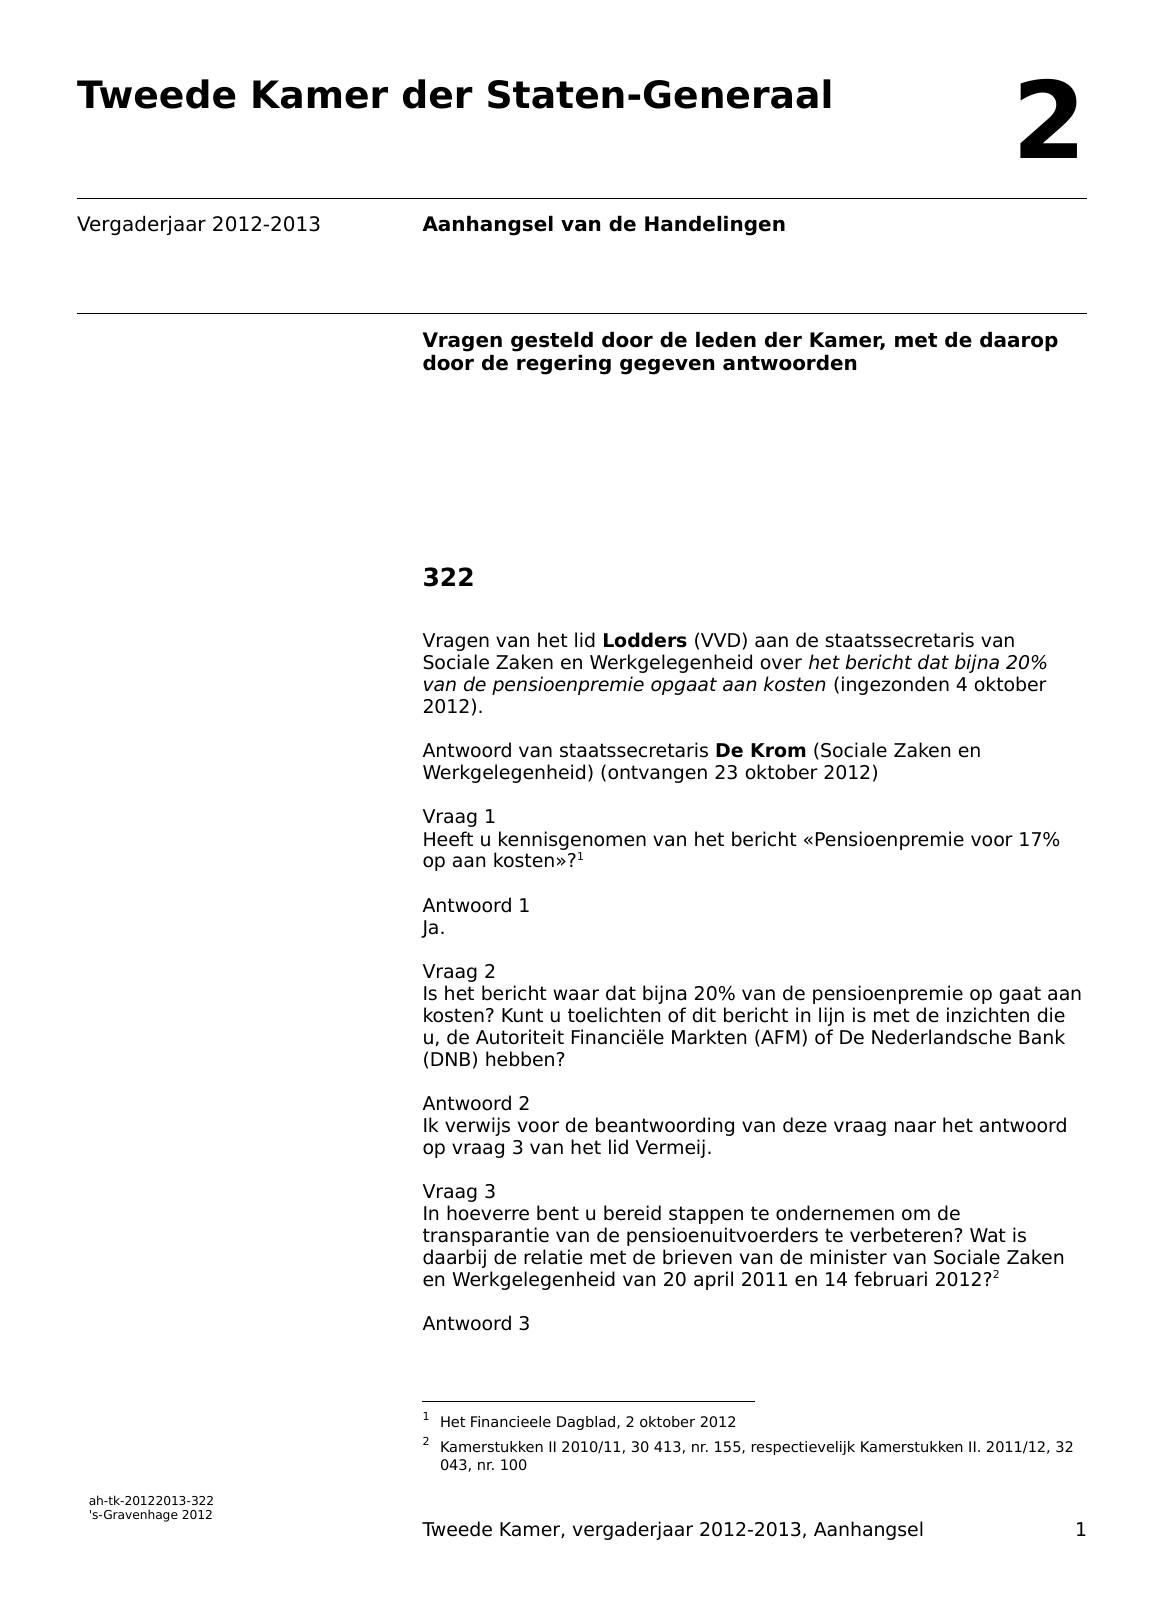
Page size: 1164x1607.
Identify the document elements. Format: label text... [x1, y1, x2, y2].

table_header 2 [886, 59, 1087, 198]
table_cell Vragen gesteld door de leden der Kamer, met de daarop door de regering gegeven antwoorden [422, 314, 1087, 375]
text Vraag 2 [422, 961, 1087, 983]
text ah-tk-20122013-322 [88, 1494, 323, 1508]
table_cell [77, 314, 422, 375]
text Antwoord 2 [422, 1093, 1087, 1115]
text Is het bericht waar dat bijna 20% van de pensioenpremie op gaat aan kosten? Kunt u toelichten of dit bericht in lijn is met de inzichten die u, de Autoriteit Financiële Markten (AFM) of De Nederlandsche Bank (DNB) hebben? [422, 983, 1087, 1071]
text Het Financieele Dagblad, 2 oktober 2012 [422, 1410, 1087, 1432]
text Ik verwijs voor de beantwoording van deze vraag naar het antwoord op vraag 3 van het lid Vermeij. [422, 1115, 1087, 1159]
text 322 [422, 563, 1087, 592]
table_cell Aanhangsel van de Handelingen [422, 199, 1087, 313]
text Vraag 1 [422, 806, 1087, 828]
text In hoeverre bent u bereid stappen te ondernemen om de transparantie van de pensioenuitvoerders te verbeteren? Wat is daarbij de relatie met de brieven van de minister van Sociale Zaken en Werkgelegenheid van 20 april 2011 en 14 februari 2012? [422, 1203, 1087, 1291]
table_cell Vergaderjaar 2012-2013 [77, 199, 422, 313]
table_header Tweede Kamer der Staten-Generaal [77, 59, 886, 198]
text Antwoord 3 [422, 1313, 1087, 1335]
text Heeft u kennisgenomen van het bericht «Pensioenpremie voor 17% op aan kosten»? [422, 828, 1087, 872]
text Ja. [422, 917, 1087, 938]
text 's-Gravenhage 2012 [88, 1508, 323, 1522]
text Vragen van het lid Lodders (VVD) aan de staatssecretaris van Sociale Zaken en Werkgelegenheid over het bericht dat bijna 20% van de pensioenpremie opgaat aan kosten (ingezonden 4 oktober 2012). [422, 630, 1087, 718]
text Antwoord van staatssecretaris De Krom (Sociale Zaken en Werkgelegenheid) (ontvangen 23 oktober 2012) [422, 740, 1087, 784]
text Antwoord 1 [422, 894, 1087, 917]
text Vraag 3 [422, 1181, 1087, 1203]
text Kamerstukken II 2010/11, 30 413, nr. 155, respectievelijk Kamerstukken II. 2011/12, 32 043, nr. 100 [422, 1435, 1087, 1474]
